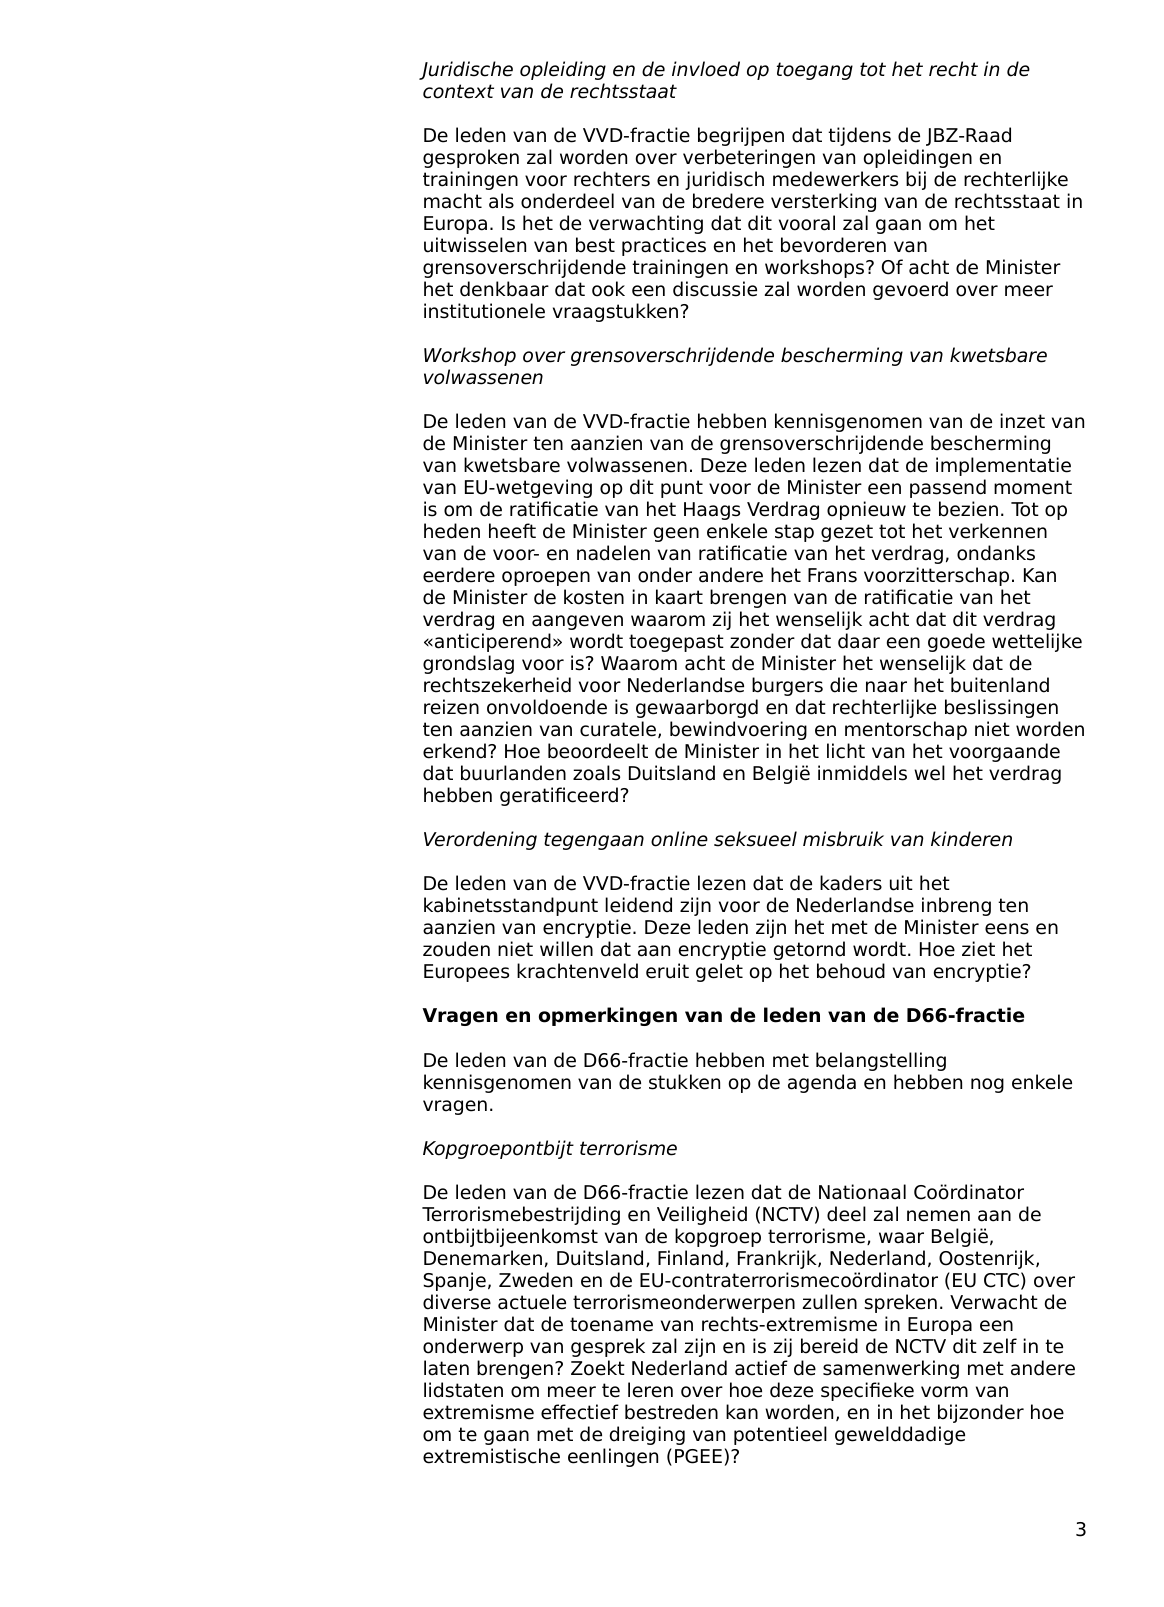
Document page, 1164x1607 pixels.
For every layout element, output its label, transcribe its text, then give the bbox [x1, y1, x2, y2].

subtitle Verordening tegengaan online seksueel misbruik van kinderen [422, 829, 1087, 851]
text De leden van de D66-fractie hebben met belangstelling kennisgenomen van de stukken op de agenda en hebben nog enkele vragen. [422, 1049, 1087, 1116]
text De leden van de D66-fractie lezen dat de Nationaal Coördinator Terrorismebestrijding en Veiligheid (NCTV) deel zal nemen aan de ontbijtbijeenkomst van de kopgroep terrorisme, waar België, Denemarken, Duitsland, Finland, Frankrijk, Nederland, Oostenrijk, Spanje, Zweden en de EU-contraterrorismecoördinator (EU CTC) over diverse actuele terrorismeonderwerpen zullen spreken. Verwacht de Minister dat de toename van rechts-extremisme in Europa een onderwerp van gesprek zal zijn en is zij bereid de NCTV dit zelf in te laten brengen? Zoekt Nederland actief de samenwerking met andere lidstaten om meer te leren over hoe deze specifieke vorm van extremisme effectief bestreden kan worden, en in het bijzonder hoe om te gaan met de dreiging van potentieel gewelddadige extremistische eenlingen (PGEE)? [422, 1182, 1087, 1468]
text De leden van de VVD-fractie begrijpen dat tijdens de JBZ-Raad gesproken zal worden over verbeteringen van opleidingen en trainingen voor rechters en juridisch medewerkers bij de rechterlijke macht als onderdeel van de bredere versterking van de rechtsstaat in Europa. Is het de verwachting dat dit vooral zal gaan om het uitwisselen van best practices en het bevorderen van grensoverschrijdende trainingen en workshops? Of acht de Minister het denkbaar dat ook een discussie zal worden gevoerd over meer institutionele vraagstukken? [422, 125, 1087, 323]
subtitle Vragen en opmerkingen van de leden van de D66-fractie [422, 1005, 1087, 1027]
subtitle Workshop over grensoverschrijdende bescherming van kwetsbare volwassenen [422, 345, 1087, 389]
subtitle Juridische opleiding en de invloed op toegang tot het recht in de context van de rechtsstaat [422, 59, 1087, 103]
text De leden van de VVD-fractie lezen dat de kaders uit het kabinetsstandpunt leidend zijn voor de Nederlandse inbreng ten aanzien van encryptie. Deze leden zijn het met de Minister eens en zouden niet willen dat aan encryptie getornd wordt. Hoe ziet het Europees krachtenveld eruit gelet op het behoud van encryptie? [422, 873, 1087, 983]
text De leden van de VVD-fractie hebben kennisgenomen van de inzet van de Minister ten aanzien van de grensoverschrijdende bescherming van kwetsbare volwassenen. Deze leden lezen dat de implementatie van EU-wetgeving op dit punt voor de Minister een passend moment is om de ratificatie van het Haags Verdrag opnieuw te bezien. Tot op heden heeft de Minister geen enkele stap gezet tot het verkennen van de voor- en nadelen van ratificatie van het verdrag, ondanks eerdere oproepen van onder andere het Frans voorzitterschap. Kan de Minister de kosten in kaart brengen van de ratificatie van het verdrag en aangeven waarom zij het wenselijk acht dat dit verdrag «anticiperend» wordt toegepast zonder dat daar een goede wettelijke grondslag voor is? Waarom acht de Minister het wenselijk dat de rechtszekerheid voor Nederlandse burgers die naar het buitenland reizen onvoldoende is gewaarborgd en dat rechterlijke beslissingen ten aanzien van curatele, bewindvoering en mentorschap niet worden erkend? Hoe beoordeelt de Minister in het licht van het voorgaande dat buurlanden zoals Duitsland en België inmiddels wel het verdrag hebben geratificeerd? [422, 411, 1087, 807]
subtitle Kopgroepontbijt terrorisme [422, 1138, 1087, 1160]
